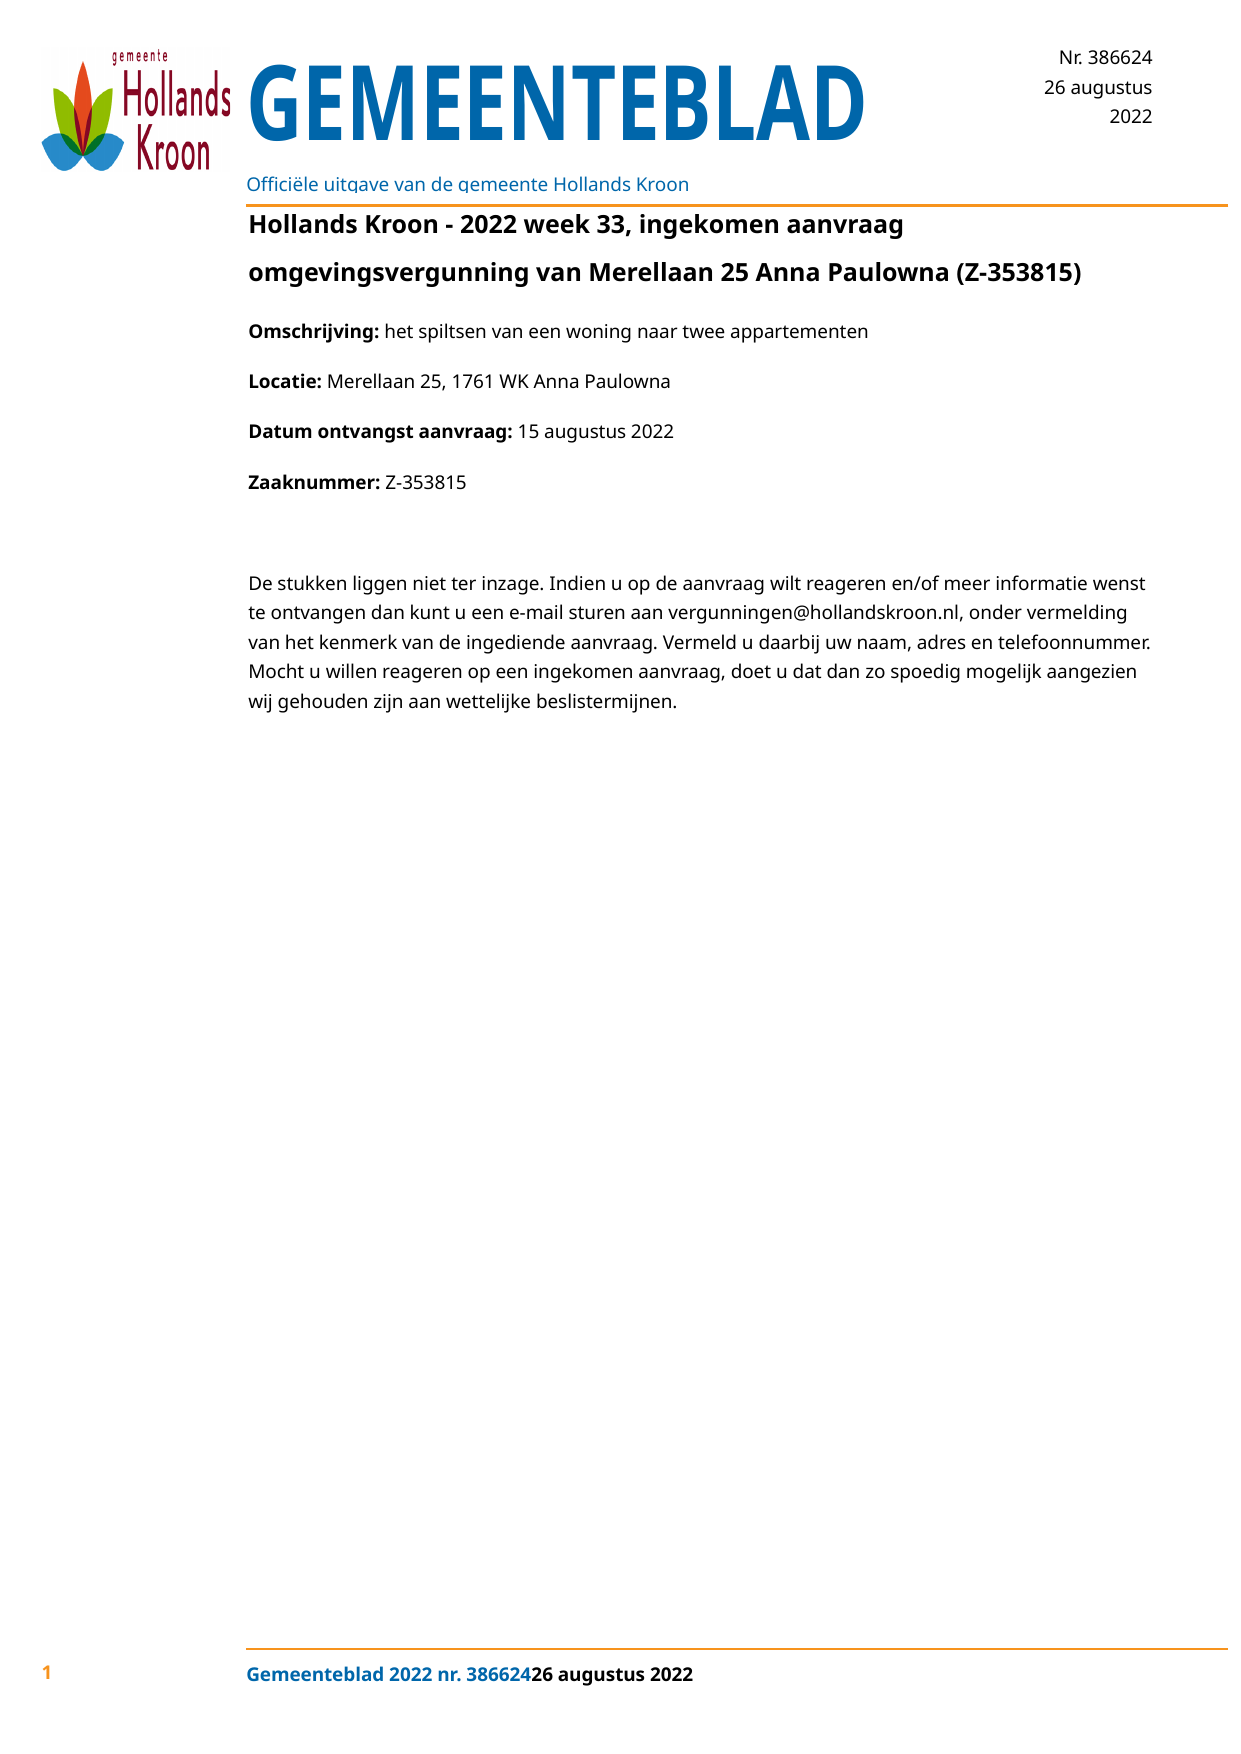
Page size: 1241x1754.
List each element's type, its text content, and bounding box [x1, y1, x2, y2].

picture [41, 47, 231, 172]
text Datum ontvangst aanvraag: 15 augustus 2022 [248, 419, 1152, 444]
text Hollands Kroon - 2022 week 33, ingekomen aanvraag omgevingsvergunning van Merellaan 25 Anna Paulowna (Z-353815) [248, 207, 1152, 288]
text Locatie: Merellaan 25, 1761 WK Anna Paulowna [248, 368, 1152, 394]
text Omschrijving: het spiltsen van een woning naar twee appartementen [248, 318, 1152, 344]
text Zaaknummer: Z-353815 [248, 469, 1152, 495]
text De stukken liggen niet ter inzage. Indien u op de aanvraag wilt reageren en/of meer informatie wenst te ontvangen dan kunt u een e-mail sturen aan vergunningen@hollandskroon.nl, onder vermelding van het kenmerk van de ingediende aanvraag. Vermeld u daarbij uw naam, adres en telefoonnummer. Mocht u willen reageren op een ingekomen aanvraag, doet u dat dan zo spoedig mogelijk aangezien wij gehouden zijn aan wettelijke beslistermijnen. [248, 570, 1152, 714]
